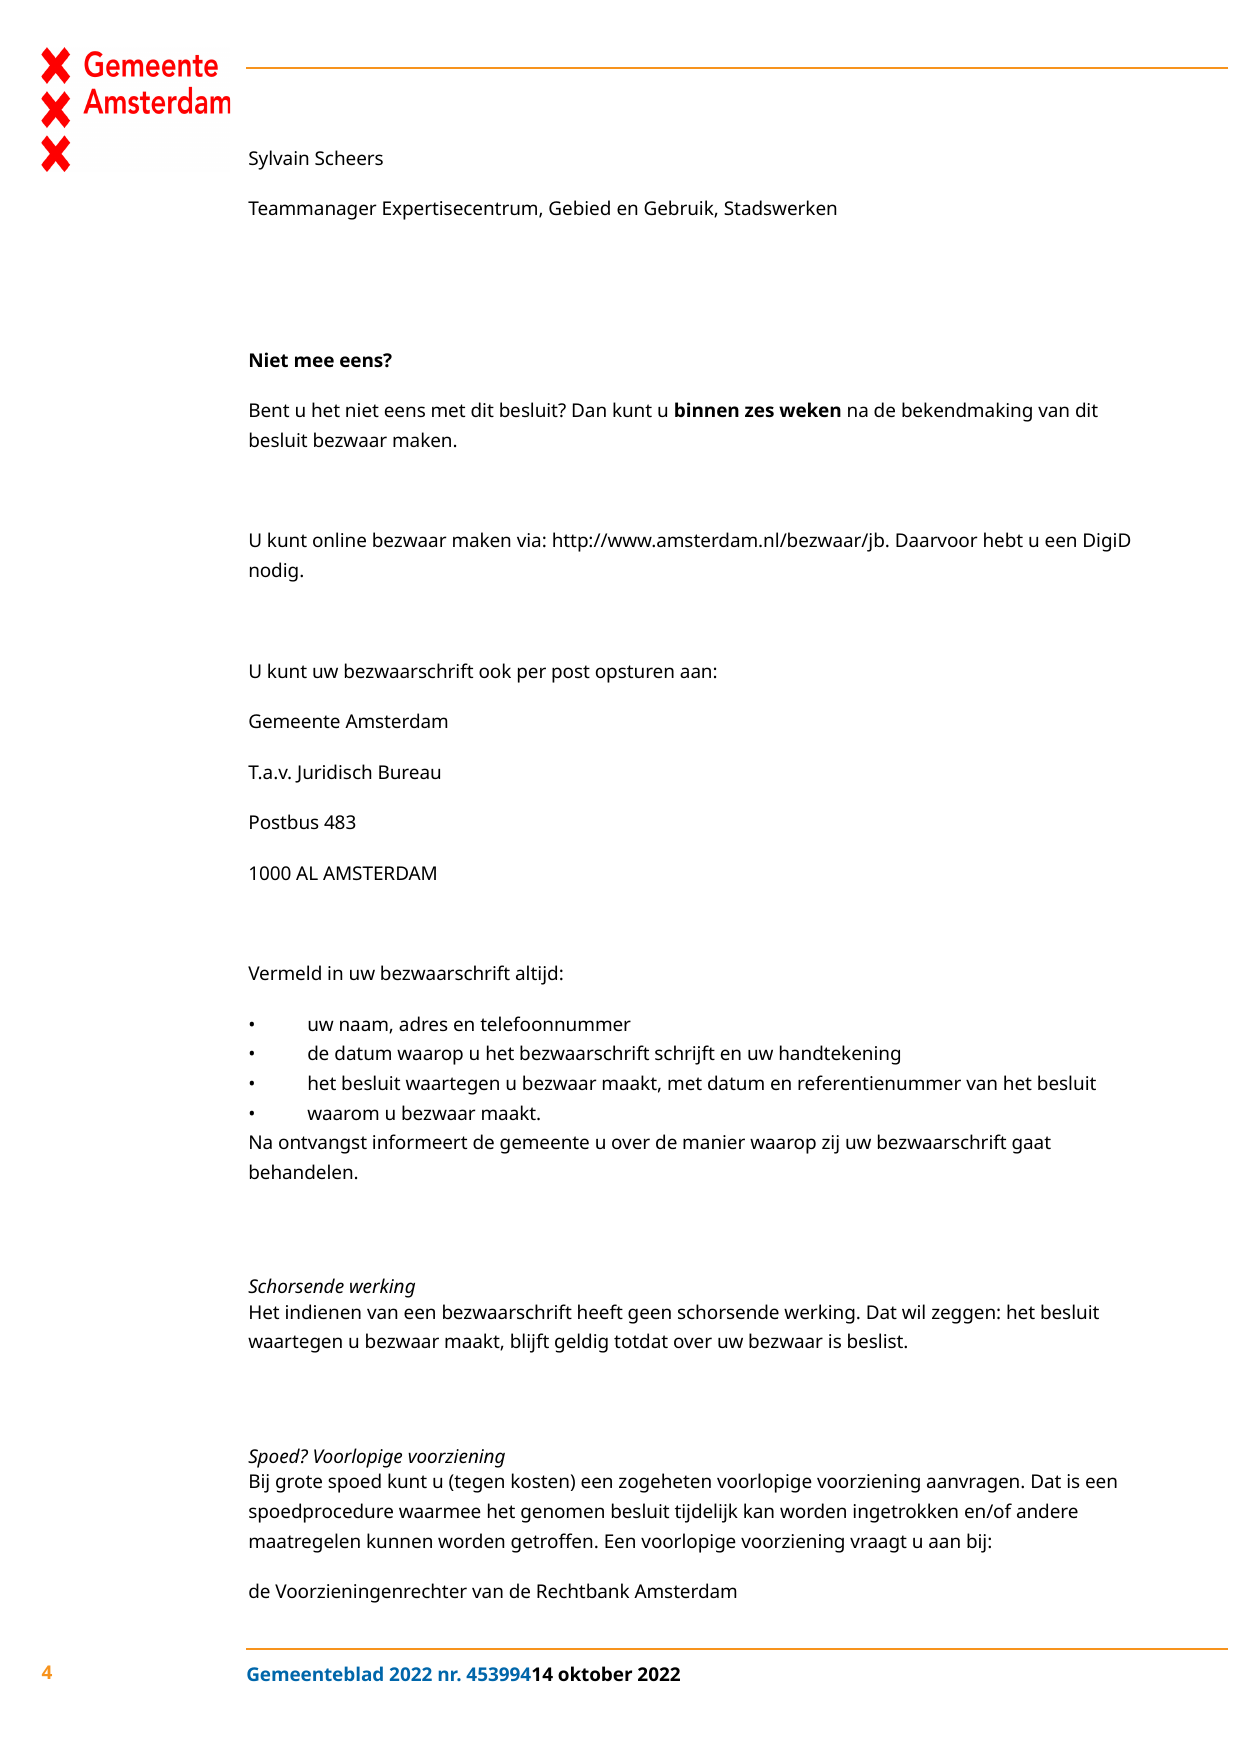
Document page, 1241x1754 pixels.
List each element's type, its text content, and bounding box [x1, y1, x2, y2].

list de datum waarop u het bezwaarschrift schrijft en uw handtekening [248, 1041, 1152, 1066]
text U kunt online bezwaar maken via: http://www.amsterdam.nl/bezwaar/jb. Daarvoor hebt u een DigiD nodig. [248, 528, 1152, 583]
text Het indienen van een bezwaarschrift heeft geen schorsende werking. Dat wil zeggen: het besluit waartegen u bezwaar maakt, blijft geldig totdat over uw bezwaar is beslist. [248, 1299, 1152, 1354]
text Bij grote spoed kunt u (tegen kosten) een zogeheten voorlopige voorziening aanvragen. Dat is een spoedprocedure waarmee het genomen besluit tijdelijk kan worden ingetrokken en/of andere maatregelen kunnen worden getroffen. Een voorlopige voorziening vraagt u aan bij: [248, 1469, 1152, 1554]
list waarom u bezwaar maakt. [248, 1100, 1152, 1126]
list uw naam, adres en telefoonnummer [248, 1011, 1152, 1037]
text T.a.v. Juridisch Bureau [248, 759, 1152, 785]
text de Voorzieningenrechter van de Rechtbank Amsterdam [248, 1578, 1152, 1604]
text Teammanager Expertisecentrum, Gebied en Gebruik, Stadswerken [248, 196, 1152, 221]
text U kunt uw bezwaarschrift ook per post opsturen aan: [248, 658, 1152, 684]
text Bent u het niet eens met dit besluit? Dan kunt u binnen zes weken na de bekendmaking van dit besluit bezwaar maken. [248, 397, 1152, 453]
text Vermeld in uw bezwaarschrift altijd: [248, 961, 1152, 986]
picture [41, 47, 231, 172]
text Na ontvangst informeert de gemeente u over de manier waarop zij uw bezwaarschrift gaat behandelen. [248, 1129, 1152, 1185]
text Sylvain Scheers [248, 145, 1152, 171]
list het besluit waartegen u bezwaar maakt, met datum en referentienummer van het besluit [248, 1070, 1152, 1096]
text Schorsende werking [248, 1273, 1152, 1299]
text 1000 AL AMSTERDAM [248, 860, 1152, 886]
text Postbus 483 [248, 809, 1152, 835]
text Niet mee eens? [248, 347, 1152, 373]
text Spoed? Voorlopige voorziening [248, 1443, 1152, 1469]
text Gemeente Amsterdam [248, 708, 1152, 734]
